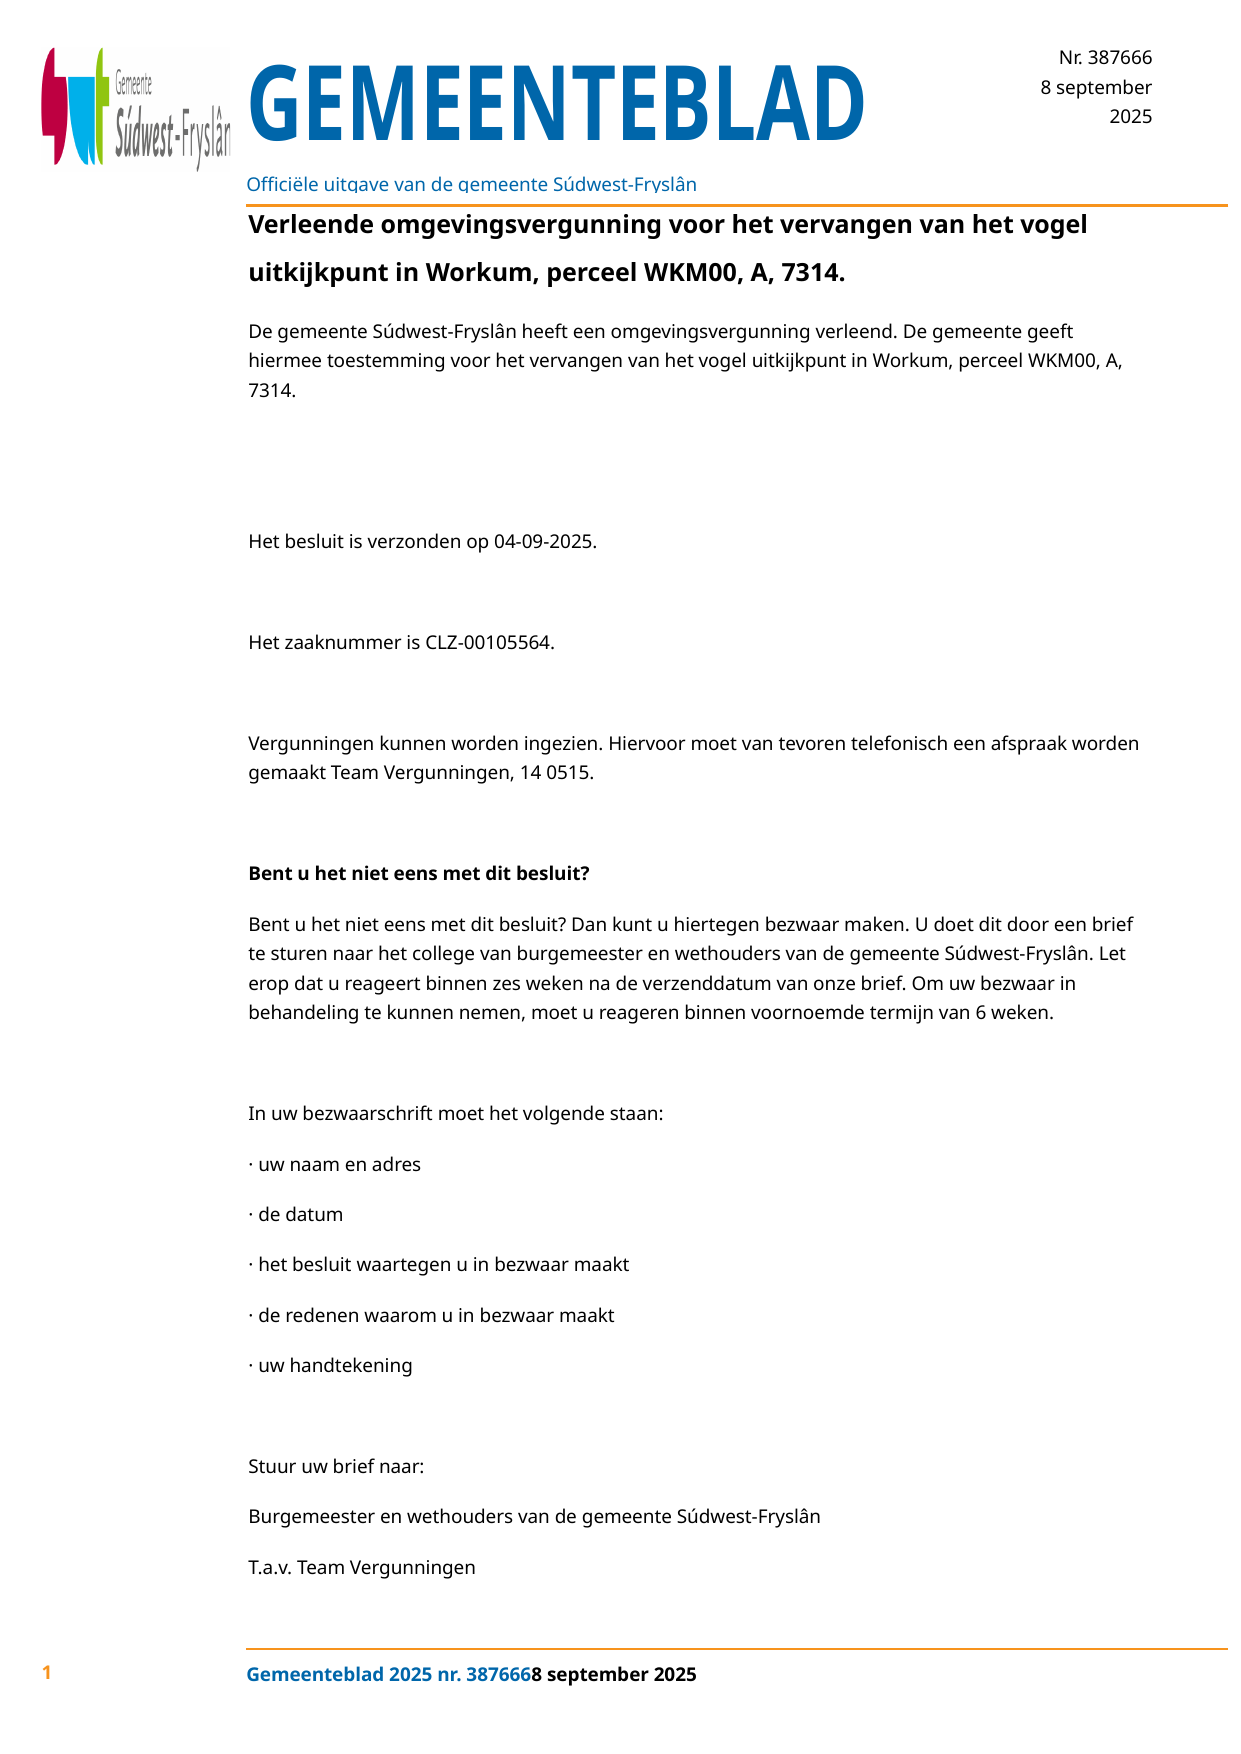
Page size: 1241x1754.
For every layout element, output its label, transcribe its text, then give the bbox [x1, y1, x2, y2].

text Het besluit is verzonden op 04-09-2025. [248, 528, 1152, 554]
text Stuur uw brief naar: [248, 1453, 1152, 1479]
text Verleende omgevingsvergunning voor het vervangen van het vogel uitkijkpunt in Workum, perceel WKM00, A, 7314. [248, 207, 1152, 288]
text · de redenen waarom u in bezwaar maakt [248, 1302, 1152, 1328]
text Vergunningen kunnen worden ingezien. Hiervoor moet van tevoren telefonisch een afspraak worden gemaakt Team Vergunningen, 14 0515. [248, 730, 1152, 785]
text T.a.v. Team Vergunningen [248, 1554, 1152, 1580]
picture [41, 47, 231, 172]
text · het besluit waartegen u in bezwaar maakt [248, 1252, 1152, 1277]
text · de datum [248, 1201, 1152, 1227]
text In uw bezwaarschrift moet het volgende staan: [248, 1100, 1152, 1126]
text Bent u het niet eens met dit besluit? Dan kunt u hiertegen bezwaar maken. U doet dit door een brief te sturen naar het college van burgemeester en wethouders van de gemeente Súdwest-Fryslân. Let erop dat u reageert binnen zes weken na de verzenddatum van onze brief. Om uw bezwaar in behandeling te kunnen nemen, moet u reageren binnen voornoemde termijn van 6 weken. [248, 911, 1152, 1025]
text · uw handtekening [248, 1352, 1152, 1378]
text Het zaaknummer is CLZ-00105564. [248, 629, 1152, 655]
text Bent u het niet eens met dit besluit? [248, 860, 1152, 886]
text De gemeente Súdwest-Fryslân heeft een omgevingsvergunning verleend. De gemeente geeft hiermee toestemming voor het vervangen van het vogel uitkijkpunt in Workum, perceel WKM00, A, 7314. [248, 318, 1152, 403]
text Burgemeester en wethouders van de gemeente Súdwest-Fryslân [248, 1504, 1152, 1529]
text · uw naam en adres [248, 1151, 1152, 1177]
